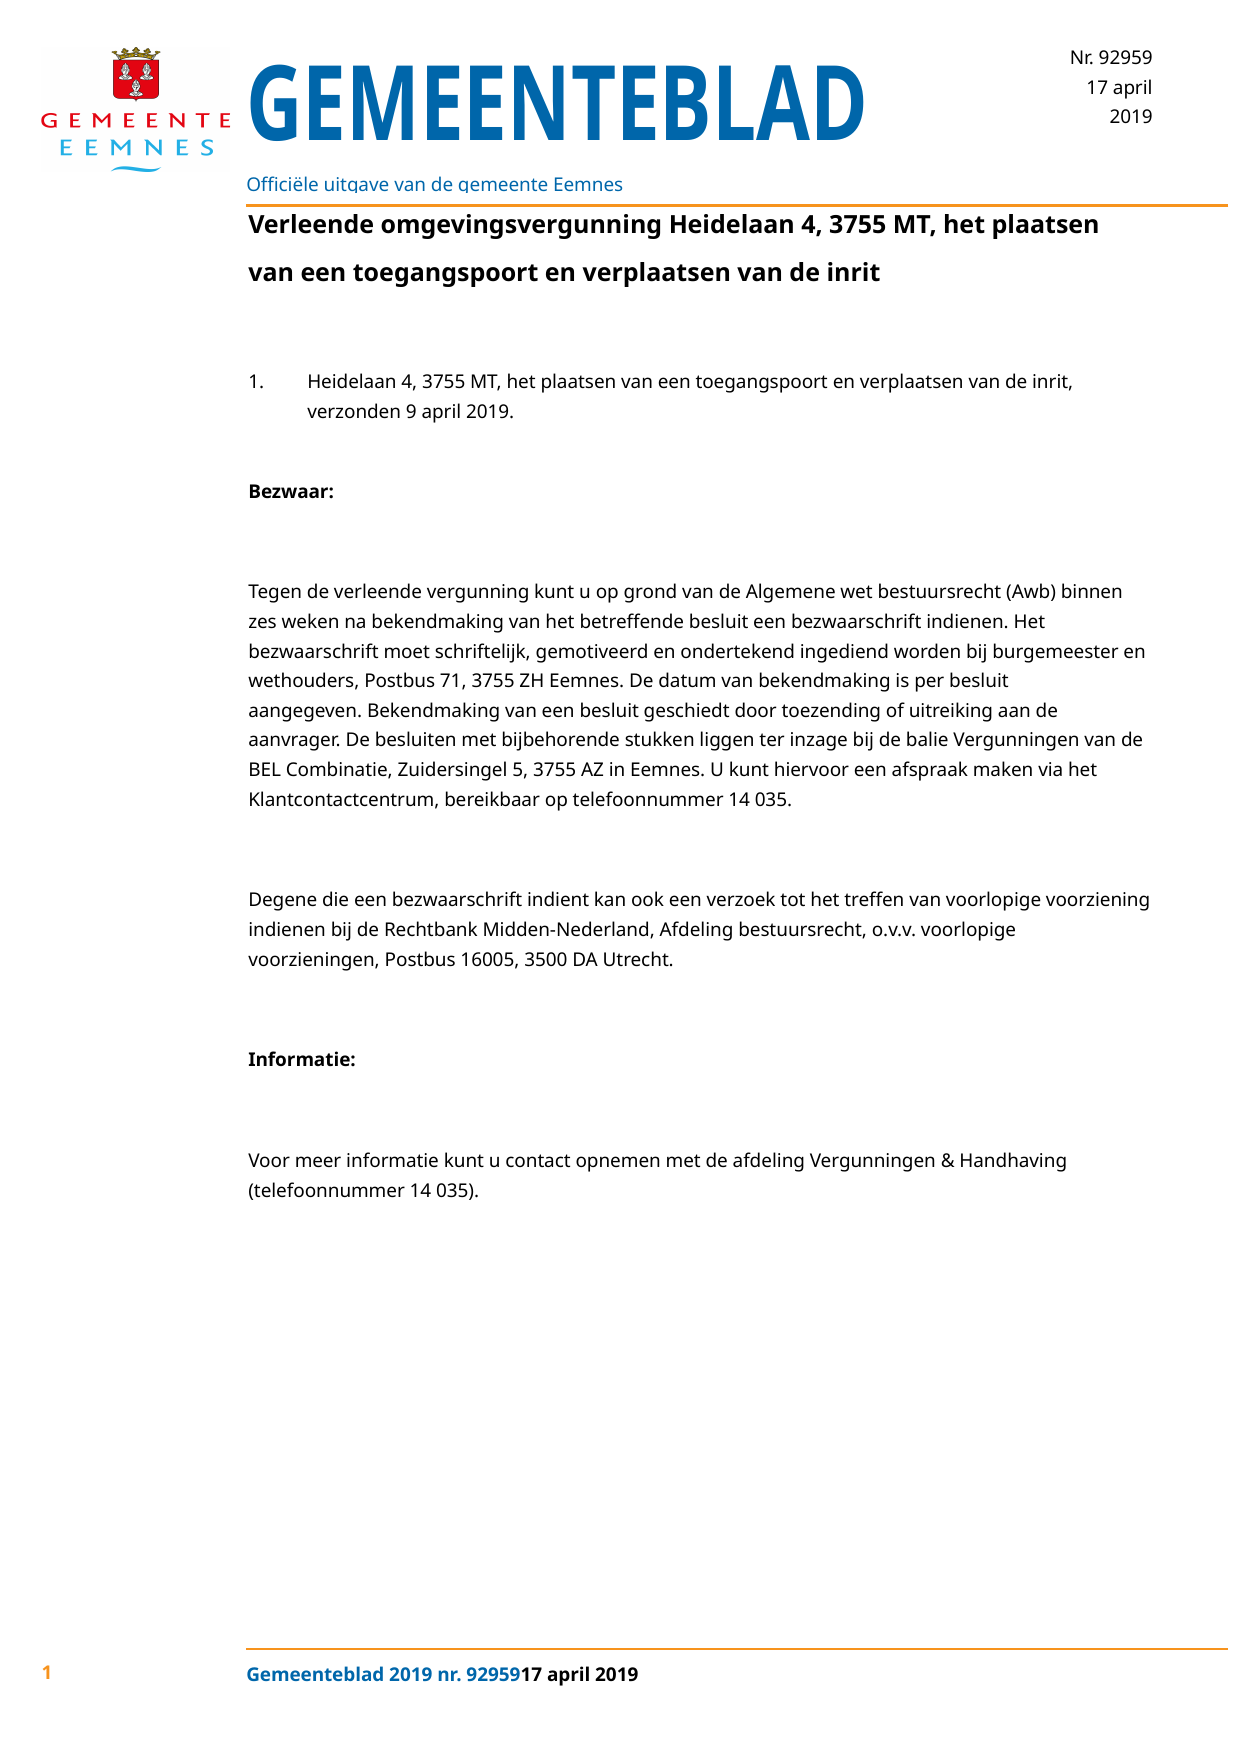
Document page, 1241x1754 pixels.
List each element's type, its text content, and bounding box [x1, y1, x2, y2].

text Tegen de verleende vergunning kunt u op grond van de Algemene wet bestuursrecht (Awb) binnen zes weken na bekendmaking van het betreffende besluit een bezwaarschrift indienen. Het bezwaarschrift moet schriftelijk, gemotiveerd en ondertekend ingediend worden bij burgemeester en wethouders, Postbus 71, 3755 ZH Eemnes. De datum van bekendmaking is per besluit aangegeven. Bekendmaking van een besluit geschiedt door toezending of uitreiking aan de aanvrager. De besluiten met bijbehorende stukken liggen ter inzage bij de balie Vergunningen van de BEL Combinatie, Zuidersingel 5, 3755 AZ in Eemnes. U kunt hiervoor een afspraak maken via het Klantcontactcentrum, bereikbaar op telefoonnummer 14 035. [248, 579, 1152, 812]
text Bezwaar: [248, 478, 1152, 504]
picture [41, 47, 231, 172]
list Heidelaan 4, 3755 MT, het plaatsen van een toegangspoort en verplaatsen van de inrit, verzonden 9 april 2019. [248, 368, 1152, 424]
text Informatie: [248, 1047, 1152, 1072]
text Verleende omgevingsvergunning Heidelaan 4, 3755 MT, het plaatsen van een toegangspoort en verplaatsen van de inrit [248, 207, 1152, 288]
text Voor meer informatie kunt u contact opnemen met de afdeling Vergunningen & Handhaving (telefoonnummer 14 035). [248, 1147, 1152, 1203]
text Degene die een bezwaarschrift indient kan ook een verzoek tot het treffen van voorlopige voorziening indienen bij de Rechtbank Midden-Nederland, Afdeling bestuursrecht, o.v.v. voorlopige voorzieningen, Postbus 16005, 3500 DA Utrecht. [248, 887, 1152, 972]
